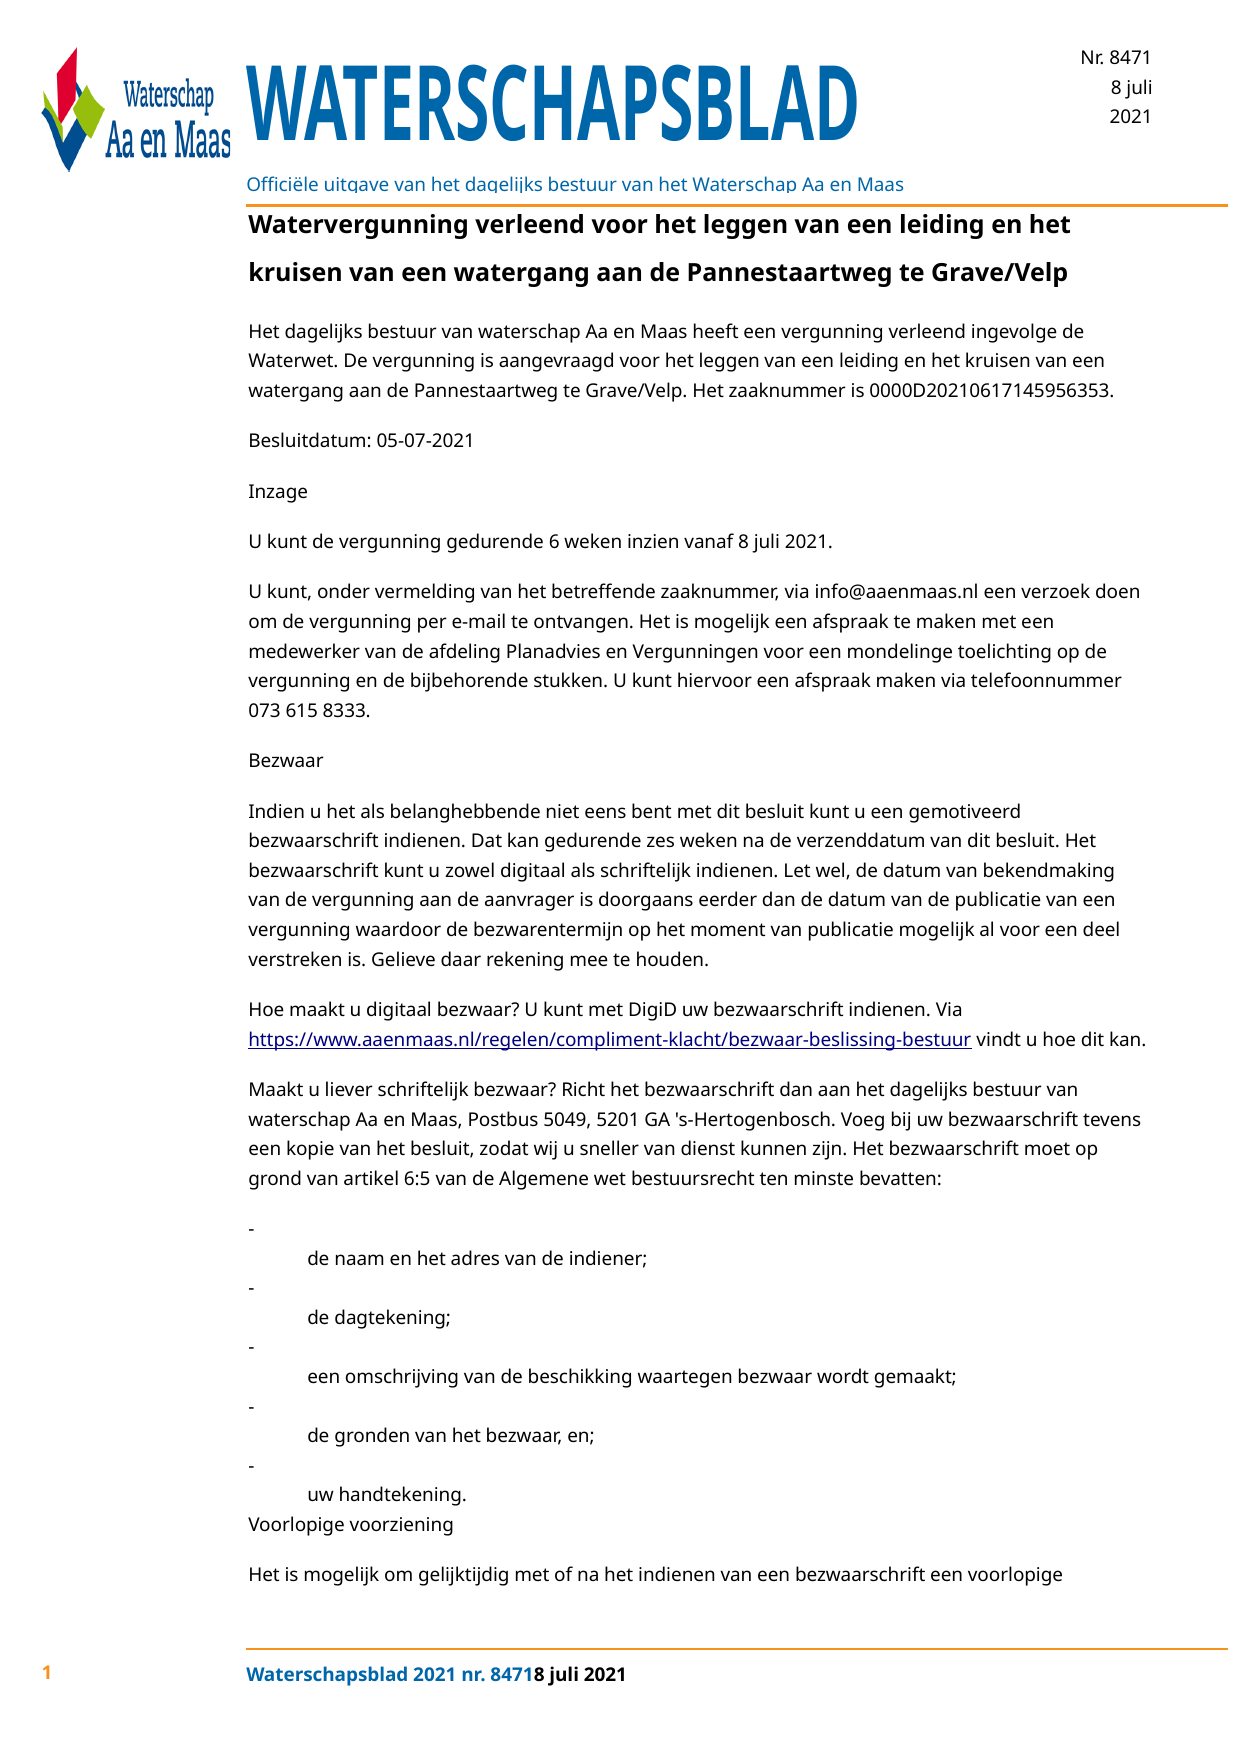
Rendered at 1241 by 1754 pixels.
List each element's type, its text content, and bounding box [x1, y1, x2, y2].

picture [41, 47, 231, 172]
list de gronden van het bezwaar, en; [248, 1422, 1152, 1448]
text Indien u het als belanghebbende niet eens bent met dit besluit kunt u een gemotiveerd bezwaarschrift indienen. Dat kan gedurende zes weken na de verzenddatum van dit besluit. Het bezwaarschrift kunt u zowel digitaal als schriftelijk indienen. Let wel, de datum van bekendmaking van de vergunning aan de aanvrager is doorgaans eerder dan de datum van de publicatie van een vergunning waardoor de bezwarentermijn op het moment van publicatie mogelijk al voor een deel verstreken is. Gelieve daar rekening mee te houden. [248, 798, 1152, 972]
text Hoe maakt u digitaal bezwaar? U kunt met DigiD uw bezwaarschrift indienen. Via https://www.aaenmaas.nl/regelen/compliment-klacht/bezwaar-beslissing-bestuur vindt u hoe dit kan. [248, 996, 1152, 1052]
text U kunt, onder vermelding van het betreffende zaaknummer, via info@aaenmaas.nl een verzoek doen om de vergunning per e-mail te ontvangen. Het is mogelijk een afspraak te maken met een medewerker van de afdeling Planadvies en Vergunningen voor een mondelinge toelichting op de vergunning en de bijbehorende stukken. U kunt hiervoor een afspraak maken via telefoonnummer 073 615 8333. [248, 579, 1152, 723]
text Voorlopige voorziening [248, 1511, 1152, 1537]
text Watervergunning verleend voor het leggen van een leiding en het kruisen van een watergang aan de Pannestaartweg te Grave/Velp [248, 207, 1152, 288]
text Het dagelijks bestuur van waterschap Aa en Maas heeft een vergunning verleend ingevolge de Waterwet. De vergunning is aangevraagd voor het leggen van een leiding en het kruisen van een watergang aan de Pannestaartweg te Grave/Velp. Het zaaknummer is 0000D20210617145956353. [248, 318, 1152, 403]
text Inzage [248, 478, 1152, 504]
text Het is mogelijk om gelijktijdig met of na het indienen van een bezwaarschrift een voorlopige [248, 1562, 1152, 1587]
list een omschrijving van de beschikking waartegen bezwaar wordt gemaakt; [248, 1363, 1152, 1389]
list de naam en het adres van de indiener; [248, 1245, 1152, 1271]
list uw handtekening. [248, 1482, 1152, 1507]
text Besluitdatum: 05-07-2021 [248, 427, 1152, 453]
text Bezwaar [248, 747, 1152, 773]
text U kunt de vergunning gedurende 6 weken inzien vanaf 8 juli 2021. [248, 528, 1152, 554]
text Maakt u liever schriftelijk bezwaar? Richt het bezwaarschrift dan aan het dagelijks bestuur van waterschap Aa en Maas, Postbus 5049, 5201 GA 's-Hertogenbosch. Voeg bij uw bezwaarschrift tevens een kopie van het besluit, zodat wij u sneller van dienst kunnen zijn. Het bezwaarschrift moet op grond van artikel 6:5 van de Algemene wet bestuursrecht ten minste bevatten: [248, 1076, 1152, 1191]
list de dagtekening; [248, 1304, 1152, 1330]
